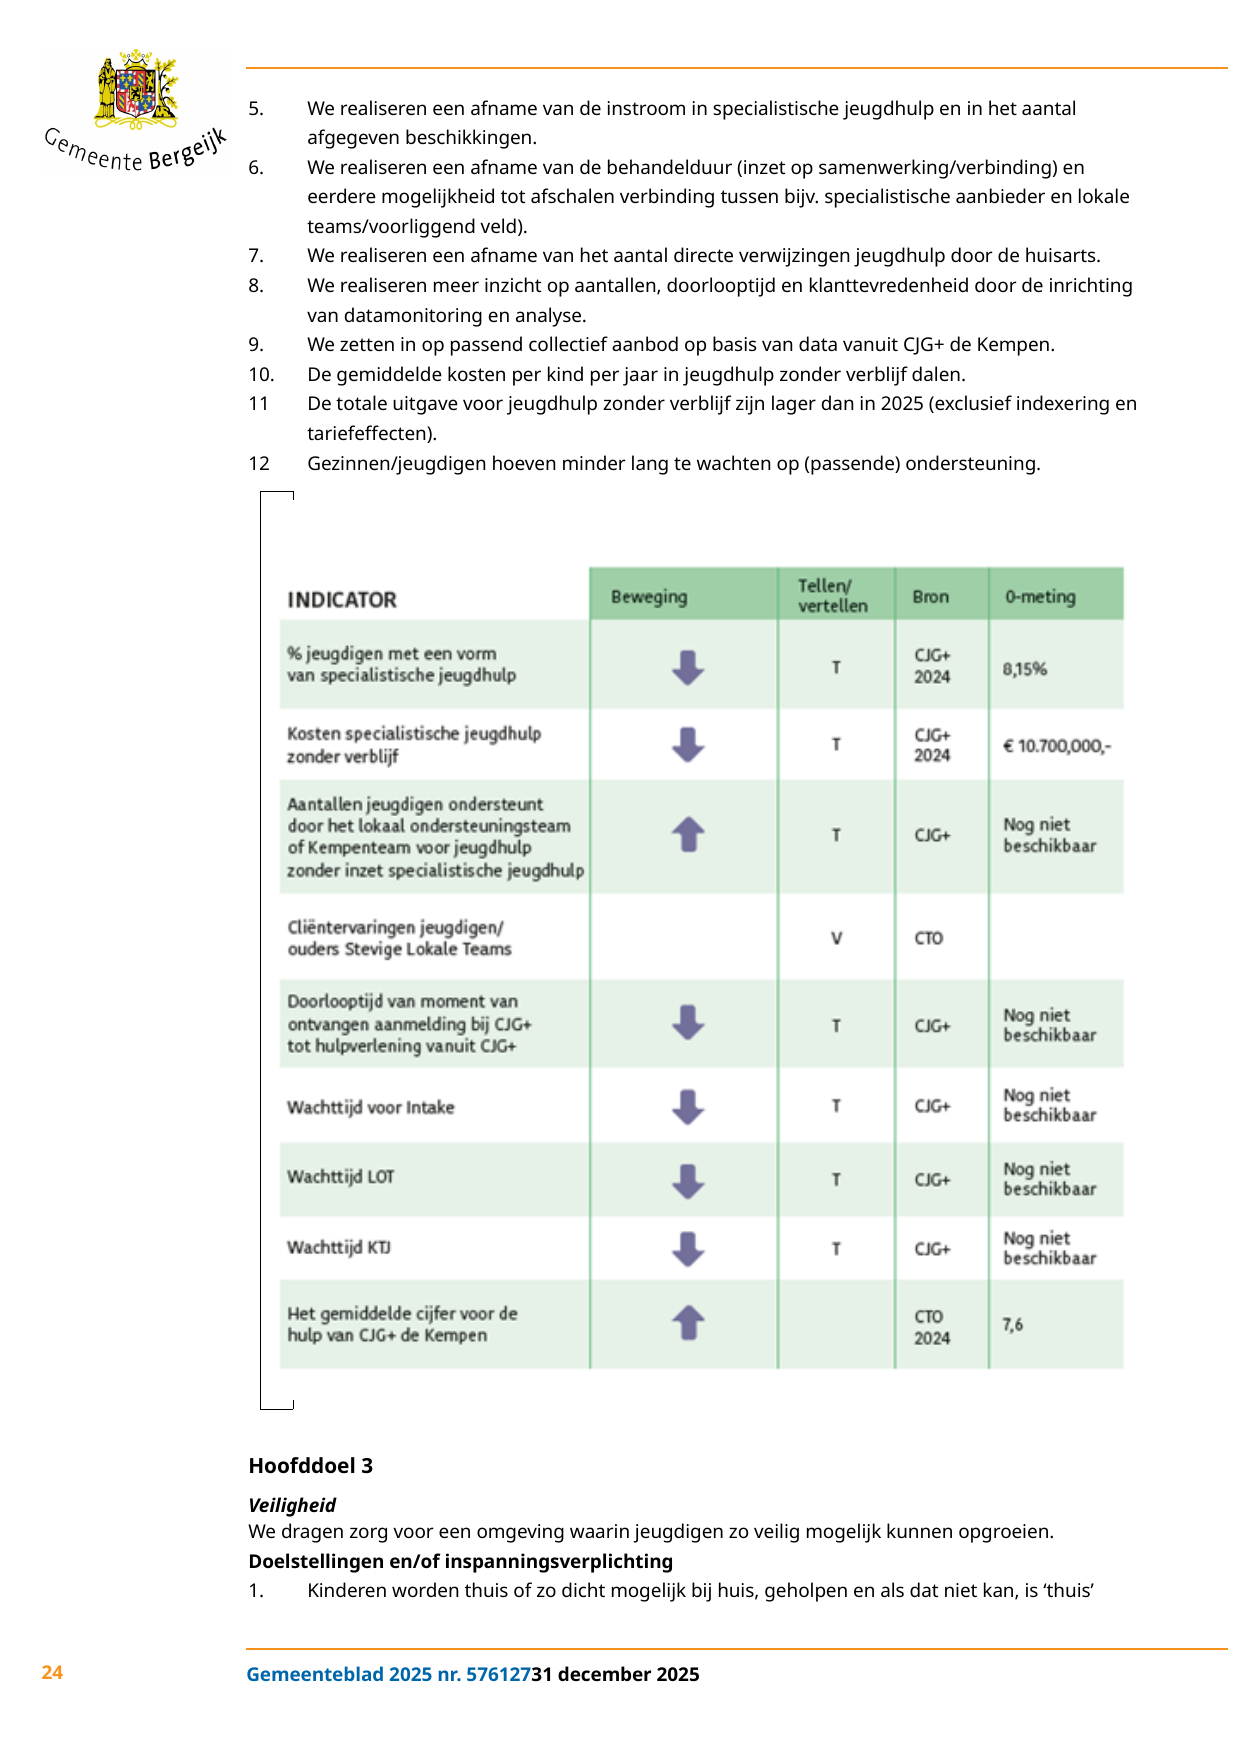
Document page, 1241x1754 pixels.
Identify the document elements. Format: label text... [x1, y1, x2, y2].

list We realiseren een afname van de instroom in specialistische jeugdhulp en in het aantal afgegeven beschikkingen. [248, 95, 1152, 150]
list Gezinnen/jeugdigen hoeven minder lang te wachten op (passende) ondersteuning. [248, 450, 1152, 476]
list We zetten in op passend collectief aanbod op basis van data vanuit CJG+ de Kempen. [248, 331, 1152, 357]
list We realiseren meer inzicht op aantallen, doorlooptijd en klanttevredenheid door de inrichting van datamonitoring en analyse. [248, 272, 1152, 328]
list We realiseren een afname van de behandelduur (inzet op samenwerking/verbinding) en eerdere mogelijkheid tot afschalen verbinding tussen bijv. specialistische aanbieder en lokale teams/voorliggend veld). [248, 154, 1152, 239]
list De totale uitgave voor jeugdhulp zonder verblijf zijn lager dan in 2025 (exclusief indexering en tariefeffecten). [248, 391, 1152, 446]
text Veiligheid [248, 1493, 1152, 1518]
text We dragen zorg voor een omgeving waarin jeugdigen zo veilig mogelijk kunnen opgroeien. [248, 1518, 1152, 1544]
text Hoofddoel 3 [248, 1451, 1152, 1479]
picture [41, 47, 231, 172]
list Kinderen worden thuis of zo dicht mogelijk bij huis, geholpen en als dat niet kan, is ‘thuis’ [248, 1578, 1152, 1603]
list We realiseren een afname van het aantal directe verwijzingen jeugdhulp door de huisarts. [248, 243, 1152, 268]
picture [268, 500, 1155, 1400]
text Doelstellingen en/of inspanningsverplichting [248, 1548, 1152, 1574]
list De gemiddelde kosten per kind per jaar in jeugdhulp zonder verblijf dalen. [248, 361, 1152, 387]
